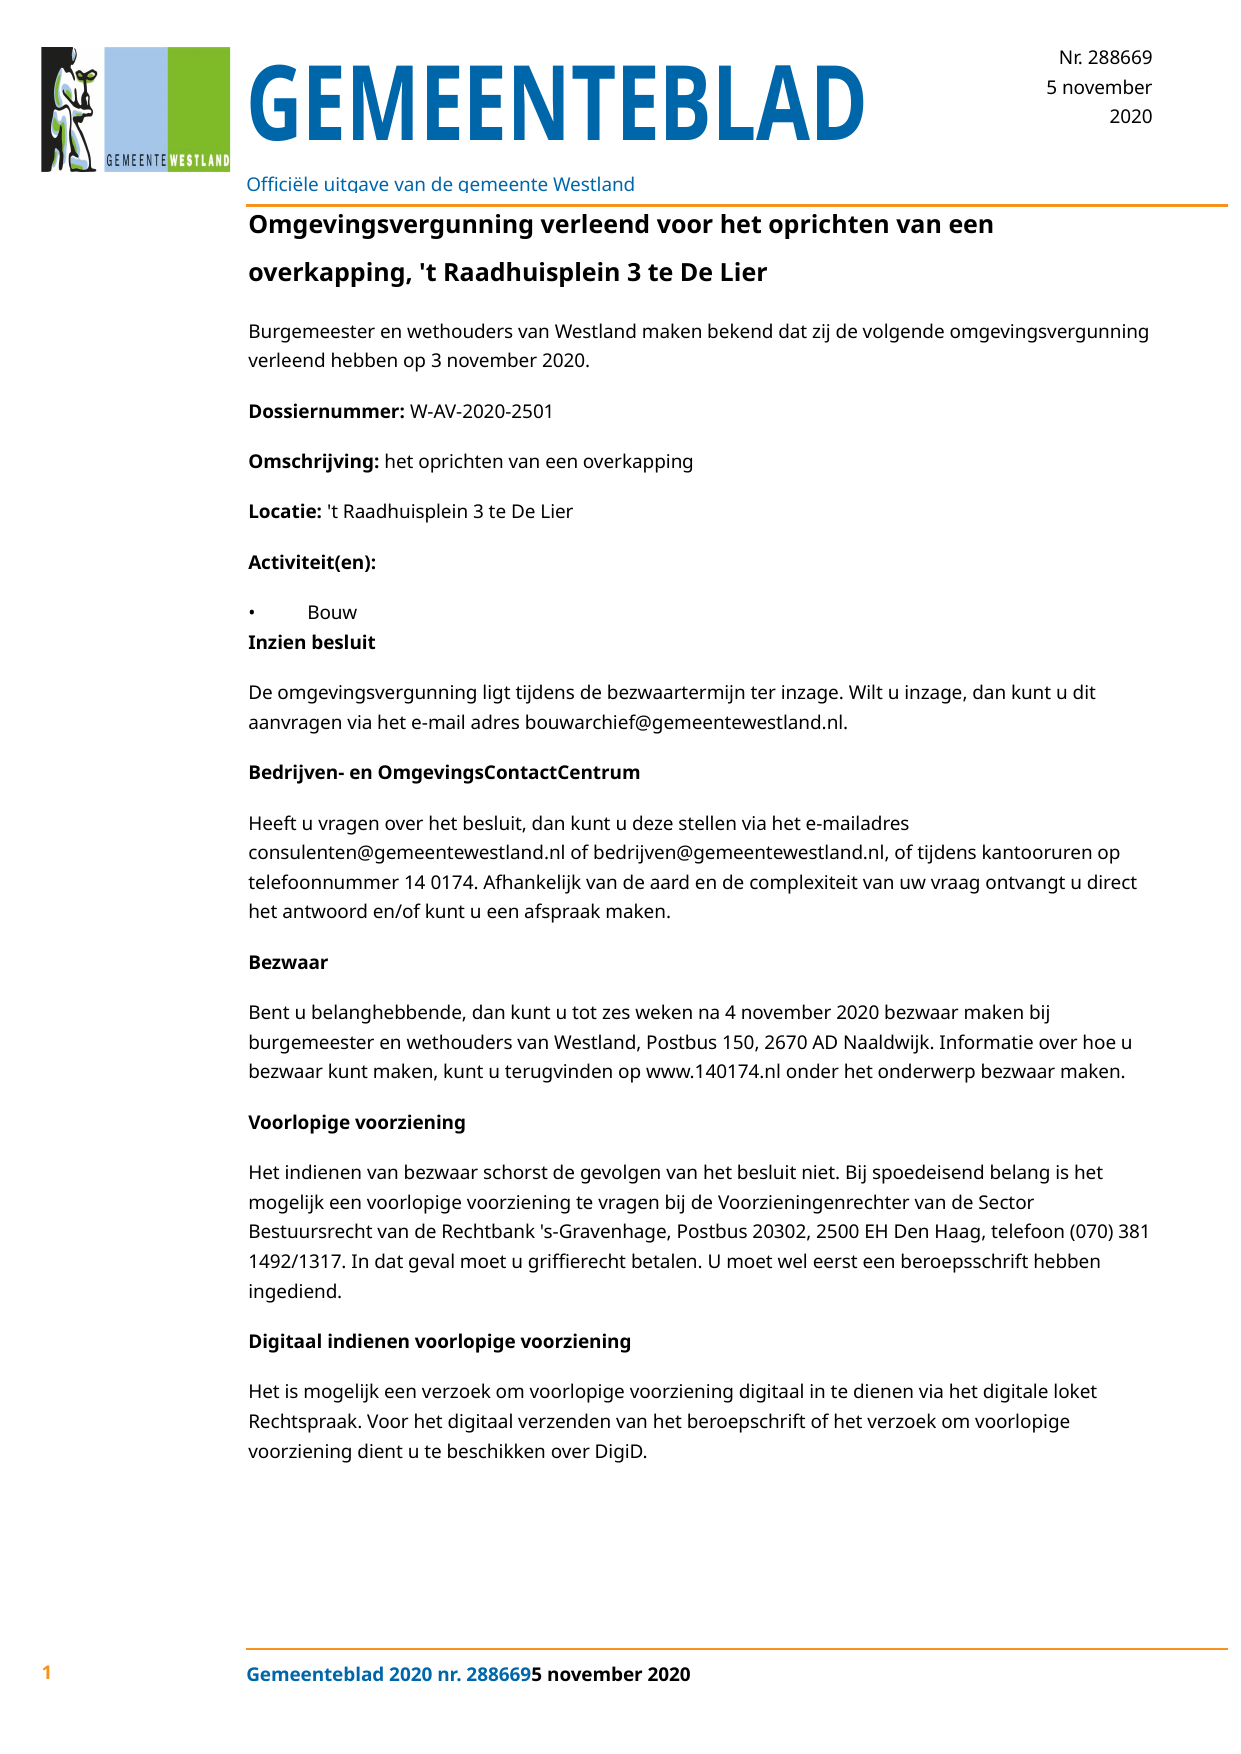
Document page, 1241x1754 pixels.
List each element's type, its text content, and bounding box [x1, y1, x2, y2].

text Omschrijving: het oprichten van een overkapping [248, 448, 1152, 474]
text Bent u belanghebbende, dan kunt u tot zes weken na 4 november 2020 bezwaar maken bij burgemeester en wethouders van Westland, Postbus 150, 2670 AD Naaldwijk. Informatie over hoe u bezwaar kunt maken, kunt u terugvinden op www.140174.nl onder het onderwerp bezwaar maken. [248, 999, 1152, 1084]
text Inzien besluit [248, 629, 1152, 655]
text Het indienen van bezwaar schorst de gevolgen van het besluit niet. Bij spoedeisend belang is het mogelijk een voorlopige voorziening te vragen bij de Voorzieningenrechter van de Sector Bestuursrecht van de Rechtbank 's-Gravenhage, Postbus 20302, 2500 EH Den Haag, telefoon (070) 381 1492/1317. In dat geval moet u griffierecht betalen. U moet wel eerst een beroepsschrift hebben ingediend. [248, 1159, 1152, 1304]
text Omgevingsvergunning verleend voor het oprichten van een overkapping, 't Raadhuisplein 3 te De Lier [248, 207, 1152, 288]
text Voorlopige voorziening [248, 1109, 1152, 1135]
text Het is mogelijk een verzoek om voorlopige voorziening digitaal in te dienen via het digitale loket Rechtspraak. Voor het digitaal verzenden van het beroepschrift of het verzoek om voorlopige voorziening dient u te beschikken over DigiD. [248, 1379, 1152, 1464]
text Dossiernummer: W-AV-2020-2501 [248, 398, 1152, 424]
text Digitaal indienen voorlopige voorziening [248, 1328, 1152, 1354]
text Heeft u vragen over het besluit, dan kunt u deze stellen via het e-mailadres consulenten@gemeentewestland.nl of bedrijven@gemeentewestland.nl, of tijdens kantooruren op telefoonnummer 14 0174. Afhankelijk van de aard en de complexiteit van uw vraag ontvangt u direct het antwoord en/of kunt u een afspraak maken. [248, 810, 1152, 924]
text Locatie: 't Raadhuisplein 3 te De Lier [248, 499, 1152, 524]
text Bezwaar [248, 949, 1152, 975]
text Activiteit(en): [248, 549, 1152, 575]
text Burgemeester en wethouders van Westland maken bekend dat zij de volgende omgevingsvergunning verleend hebben op 3 november 2020. [248, 318, 1152, 373]
picture [41, 47, 231, 172]
text Bedrijven- en OmgevingsContactCentrum [248, 759, 1152, 785]
text De omgevingsvergunning ligt tijdens de bezwaartermijn ter inzage. Wilt u inzage, dan kunt u dit aanvragen via het e-mail adres bouwarchief@gemeentewestland.nl. [248, 679, 1152, 735]
list Bouw [248, 599, 1152, 625]
